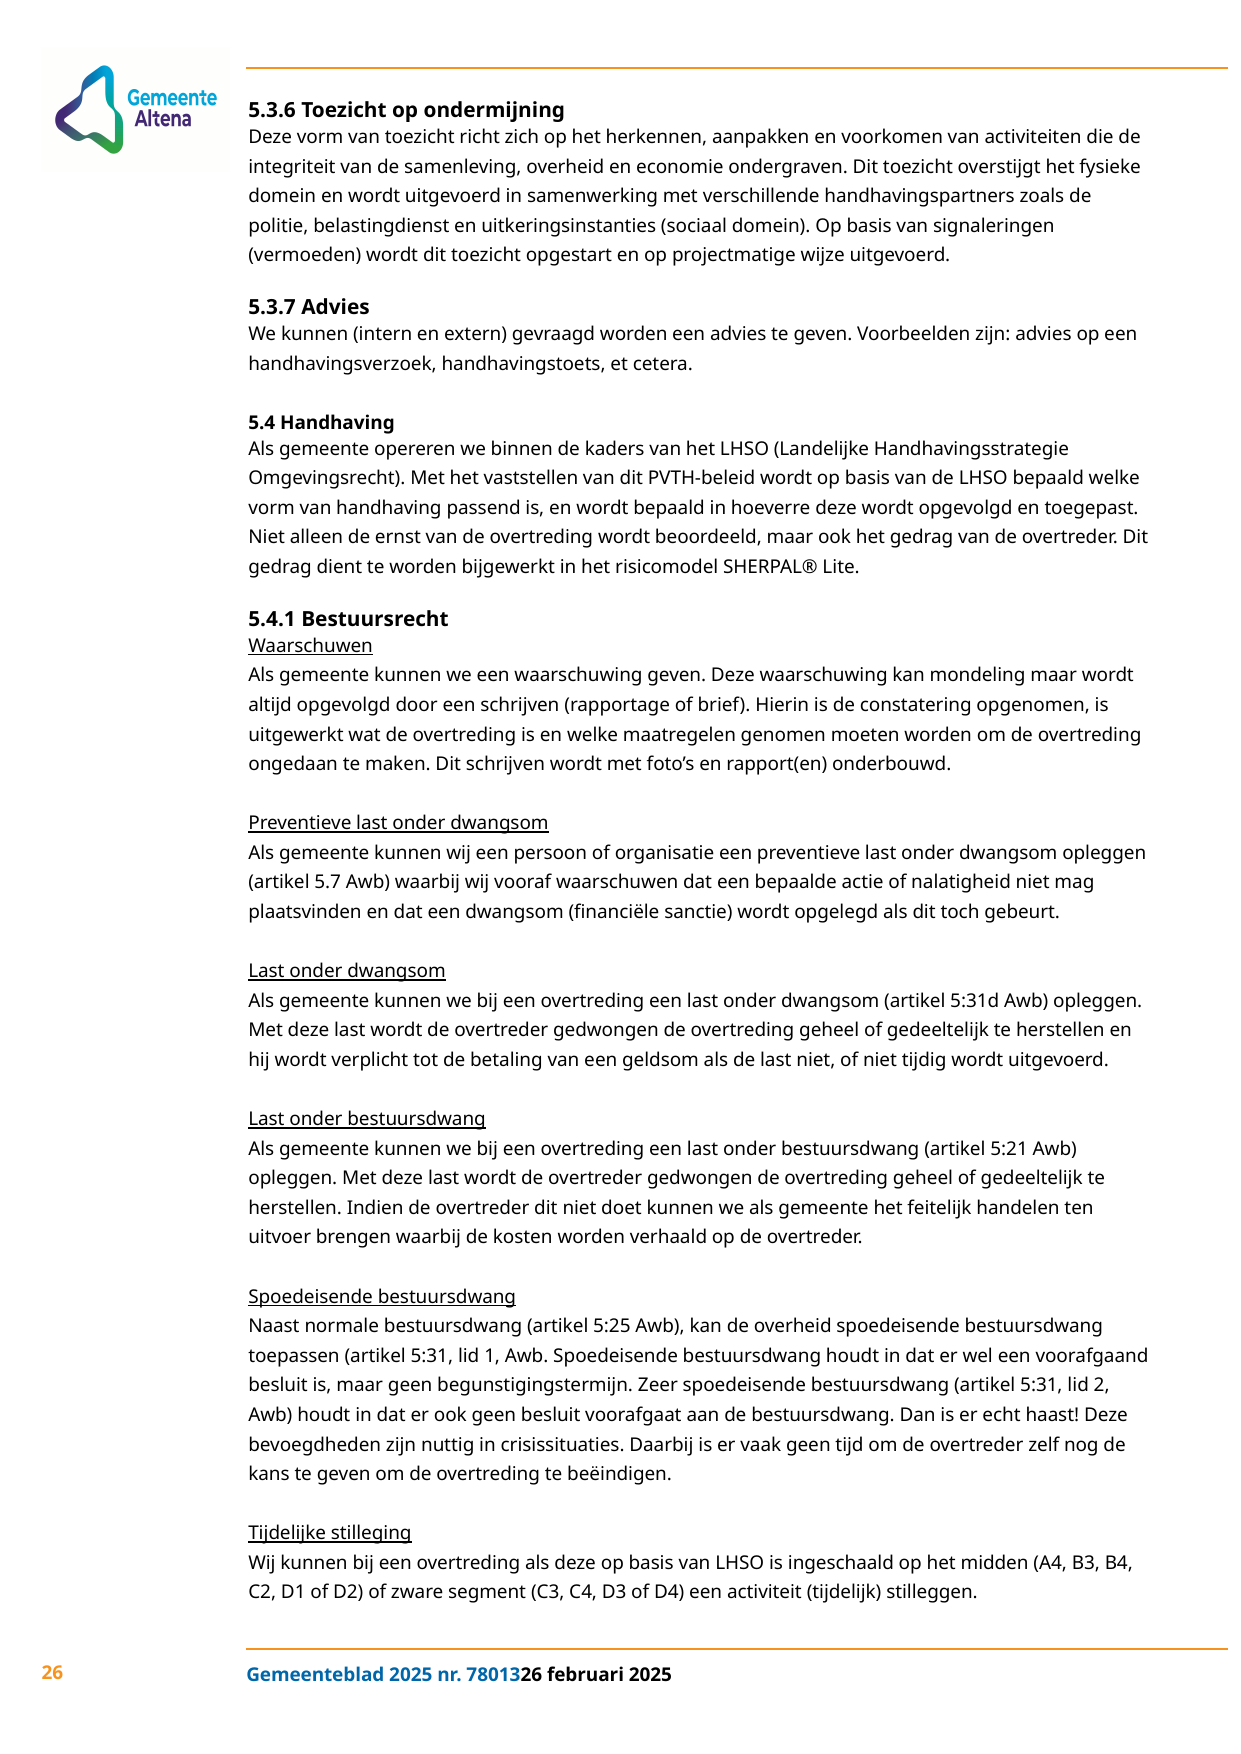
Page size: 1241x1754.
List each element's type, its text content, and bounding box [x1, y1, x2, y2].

text Als gemeente kunnen wij een persoon of organisatie een preventieve last onder dwangsom opleggen (artikel 5.7 Awb) waarbij wij vooraf waarschuwen dat een bepaalde actie of nalatigheid niet mag plaatsvinden en dat een dwangsom (financiële sanctie) wordt opgelegd als dit toch gebeurt. [248, 839, 1152, 924]
text Als gemeente kunnen we een waarschuwing geven. Deze waarschuwing kan mondeling maar wordt altijd opgevolgd door een schrijven (rapportage of brief). Hierin is de constatering opgenomen, is uitgewerkt wat de overtreding is en welke maatregelen genomen moeten worden om de overtreding ongedaan te maken. Dit schrijven wordt met foto’s en rapport(en) onderbouwd. [248, 662, 1152, 776]
text Naast normale bestuursdwang (artikel 5:25 Awb), kan de overheid spoedeisende bestuursdwang toepassen (artikel 5:31, lid 1, Awb. Spoedeisende bestuursdwang houdt in dat er wel een voorafgaand besluit is, maar geen begunstigingstermijn. Zeer spoedeisende bestuursdwang (artikel 5:31, lid 2, Awb) houdt in dat er ook geen besluit voorafgaat aan de bestuursdwang. Dan is er echt haast! Deze bevoegdheden zijn nuttig in crisissituaties. Daarbij is er vaak geen tijd om de overtreder zelf nog de kans te geven om de overtreding te beëindigen. [248, 1312, 1152, 1486]
text 5.4 Handhaving [248, 409, 1152, 435]
text Als gemeente opereren we binnen de kaders van het LHSO (Landelijke Handhavingsstrategie Omgevingsrecht). Met het vaststellen van dit PVTH-beleid wordt op basis van de LHSO bepaald welke vorm van handhaving passend is, en wordt bepaald in hoeverre deze wordt opgevolgd en toegepast. Niet alleen de ernst van de overtreding wordt beoordeeld, maar ook het gedrag van de overtreder. Dit gedrag dient te worden bijgewerkt in het risicomodel SHERPAL® Lite. [248, 435, 1152, 579]
text 5.4.1 Bestuursrecht [248, 604, 1152, 632]
text Als gemeente kunnen we bij een overtreding een last onder bestuursdwang (artikel 5:21 Awb) opleggen. Met deze last wordt de overtreder gedwongen de overtreding geheel of gedeeltelijk te herstellen. Indien de overtreder dit niet doet kunnen we als gemeente het feitelijk handelen ten uitvoer brengen waarbij de kosten worden verhaald op de overtreder. [248, 1135, 1152, 1249]
text Preventieve last onder dwangsom [248, 809, 1152, 835]
text Als gemeente kunnen we bij een overtreding een last onder dwangsom (artikel 5:31d Awb) opleggen. Met deze last wordt de overtreder gedwongen de overtreding geheel of gedeeltelijk te herstellen en hij wordt verplicht tot de betaling van een geldsom als de last niet, of niet tijdig wordt uitgevoerd. [248, 987, 1152, 1072]
text Wij kunnen bij een overtreding als deze op basis van LHSO is ingeschaald op het midden (A4, B3, B4, C2, D1 of D2) of zware segment (C3, C4, D3 of D4) een activiteit (tijdelijk) stilleggen. [248, 1549, 1152, 1604]
text Waarschuwen [248, 632, 1152, 658]
picture [41, 47, 231, 172]
text Last onder bestuursdwang [248, 1105, 1152, 1131]
text Deze vorm van toezicht richt zich op het herkennen, aanpakken en voorkomen van activiteiten die de integriteit van de samenleving, overheid en economie ondergraven. Dit toezicht overstijgt het fysieke domein en wordt uitgevoerd in samenwerking met verschillende handhavingspartners zoals de politie, belastingdienst en uitkeringsinstanties (sociaal domein). Op basis van signaleringen (vermoeden) wordt dit toezicht opgestart en op projectmatige wijze uitgevoerd. [248, 123, 1152, 267]
text We kunnen (intern en extern) gevraagd worden een advies te geven. Voorbeelden zijn: advies op een handhavingsverzoek, handhavingstoets, et cetera. [248, 320, 1152, 376]
text Spoedeisende bestuursdwang [248, 1283, 1152, 1309]
text Last onder dwangsom [248, 957, 1152, 983]
text 5.3.6 Toezicht op ondermijning [248, 95, 1152, 123]
text Tijdelijke stilleging [248, 1519, 1152, 1545]
text 5.3.7 Advies [248, 292, 1152, 320]
